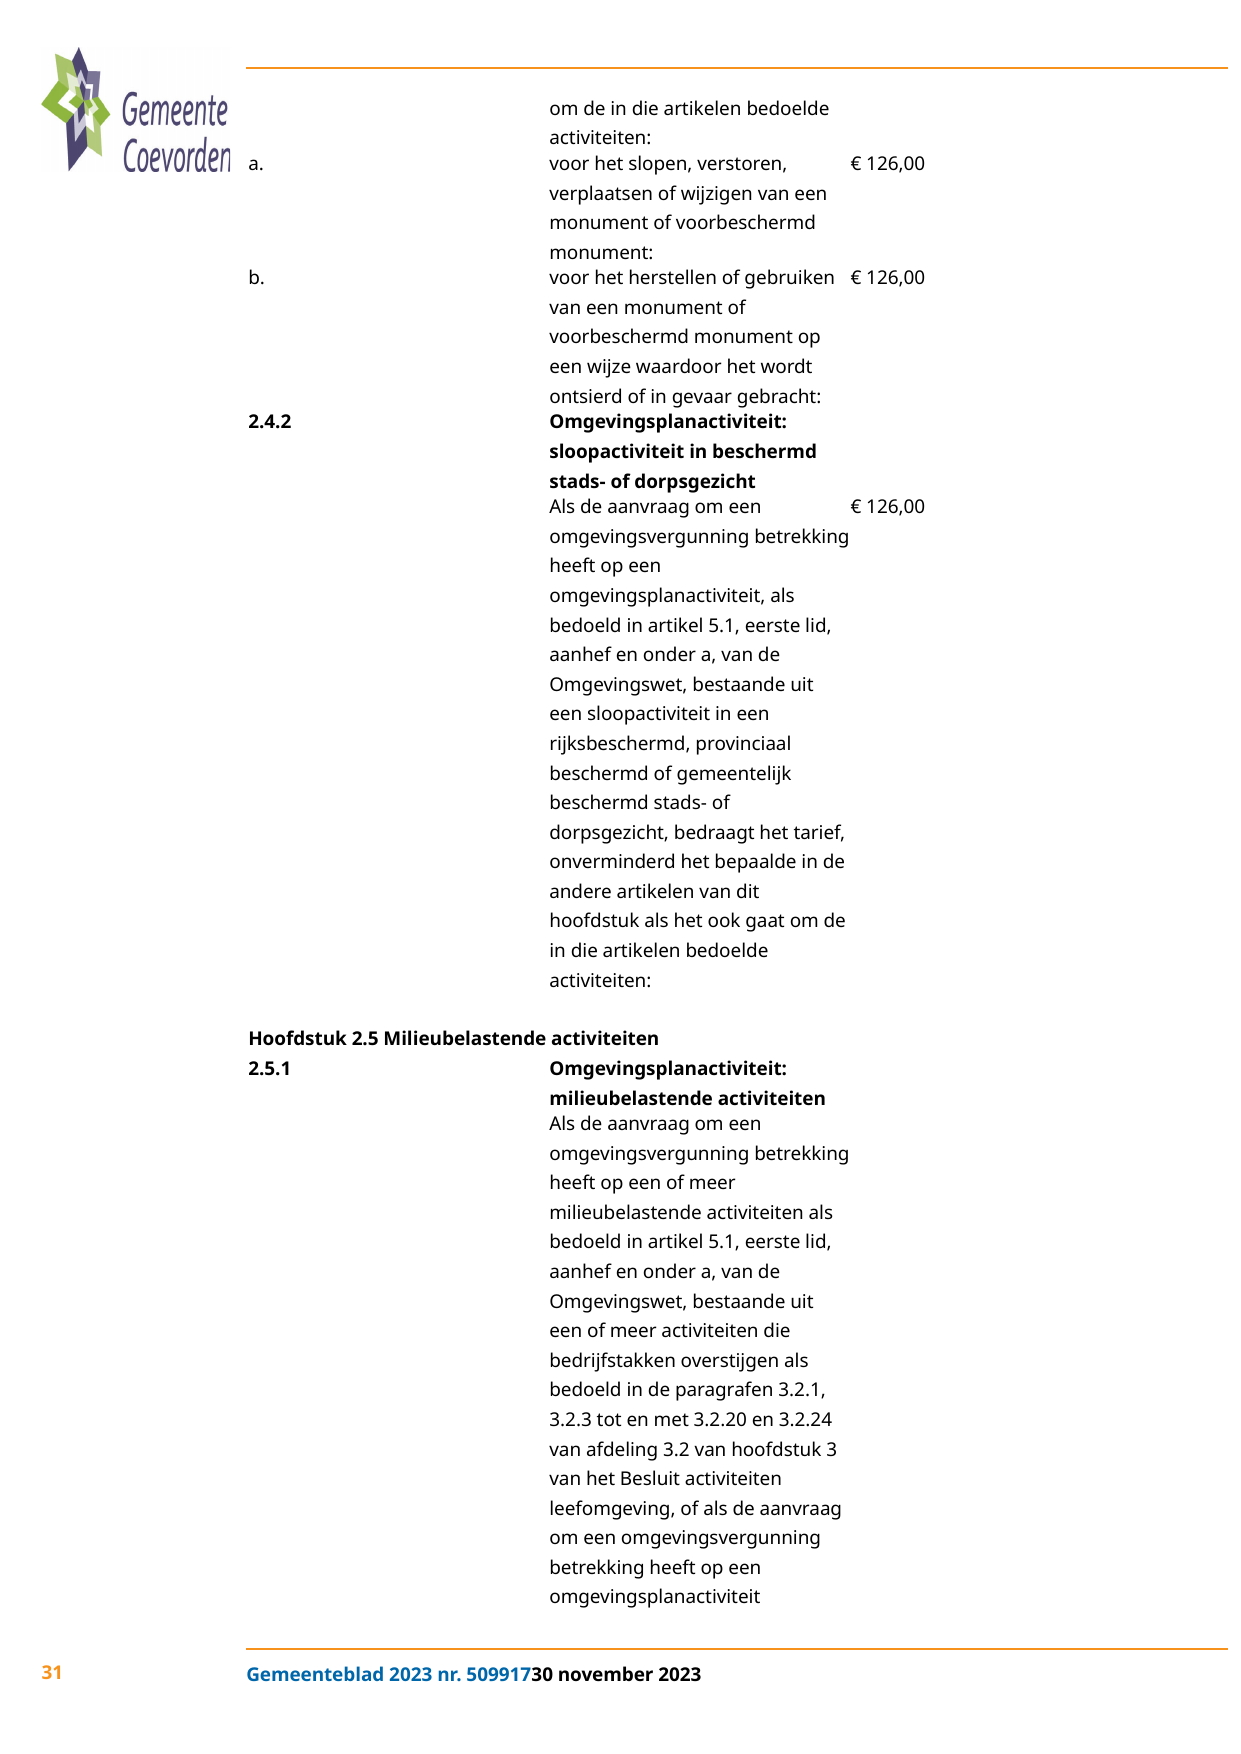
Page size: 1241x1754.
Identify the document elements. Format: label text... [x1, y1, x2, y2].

table_cell Omgevingsplanactiviteit: sloopactiviteit in beschermd stads- of dorpsgezicht [549, 409, 850, 493]
table_header Omgevingsplanactiviteit: milieubelastende activiteiten [549, 1055, 850, 1110]
table_cell Als de aanvraag om een omgevingsvergunning betrekking heeft op een of meer milieubelastende activiteiten als bedoeld in artikel 5.1, eerste lid, aanhef en onder a, van de Omgevingswet, bestaande uit een of meer activiteiten die bedrijfstakken overstijgen als bedoeld in de paragrafen 3.2.1, 3.2.3 tot en met 3.2.20 en 3.2.24 van afdeling 3.2 van hoofdstuk 3 van het Besluit activiteiten leefomgeving, of als de aanvraag om een omgevingsvergunning betrekking heeft op een omgevingsplanactiviteit [549, 1110, 850, 1609]
table_cell om de in die artikelen bedoelde activiteiten: [549, 95, 850, 150]
table_cell [248, 494, 549, 993]
table_cell [248, 95, 549, 150]
table_cell b. [248, 265, 549, 409]
table_cell € 126,00 [850, 150, 1152, 264]
table_cell € 126,00 [850, 494, 1152, 993]
table_cell € 126,00 [850, 265, 1152, 409]
table_cell voor het slopen, verstoren, verplaatsen of wijzigen van een monument of voorbeschermd monument: [549, 150, 850, 264]
table_cell [248, 1110, 549, 1609]
table_cell a. [248, 150, 549, 264]
table_cell [850, 95, 1152, 150]
table_cell voor het herstellen of gebruiken van een monument of voorbeschermd monument op een wijze waardoor het wordt ontsierd of in gevaar gebracht: [549, 265, 850, 409]
table_cell Als de aanvraag om een omgevingsvergunning betrekking heeft op een omgevingsplanactiviteit, als bedoeld in artikel 5.1, eerste lid, aanhef en onder a, van de Omgevingswet, bestaande uit een sloopactiviteit in een rijksbeschermd, provinciaal beschermd of gemeentelijk beschermd stads- of dorpsgezicht, bedraagt het tarief, onverminderd het bepaalde in de andere artikelen van dit hoofdstuk als het ook gaat om de in die artikelen bedoelde activiteiten: [549, 494, 850, 993]
table_header 2.5.1 [248, 1055, 549, 1110]
picture [41, 47, 231, 172]
table_cell [850, 409, 1152, 493]
table_header [850, 1055, 1152, 1110]
text Hoofdstuk 2.5 Milieubelastende activiteiten [248, 1025, 1152, 1051]
table_cell 2.4.2 [248, 409, 549, 493]
table_cell [850, 1110, 1152, 1609]
